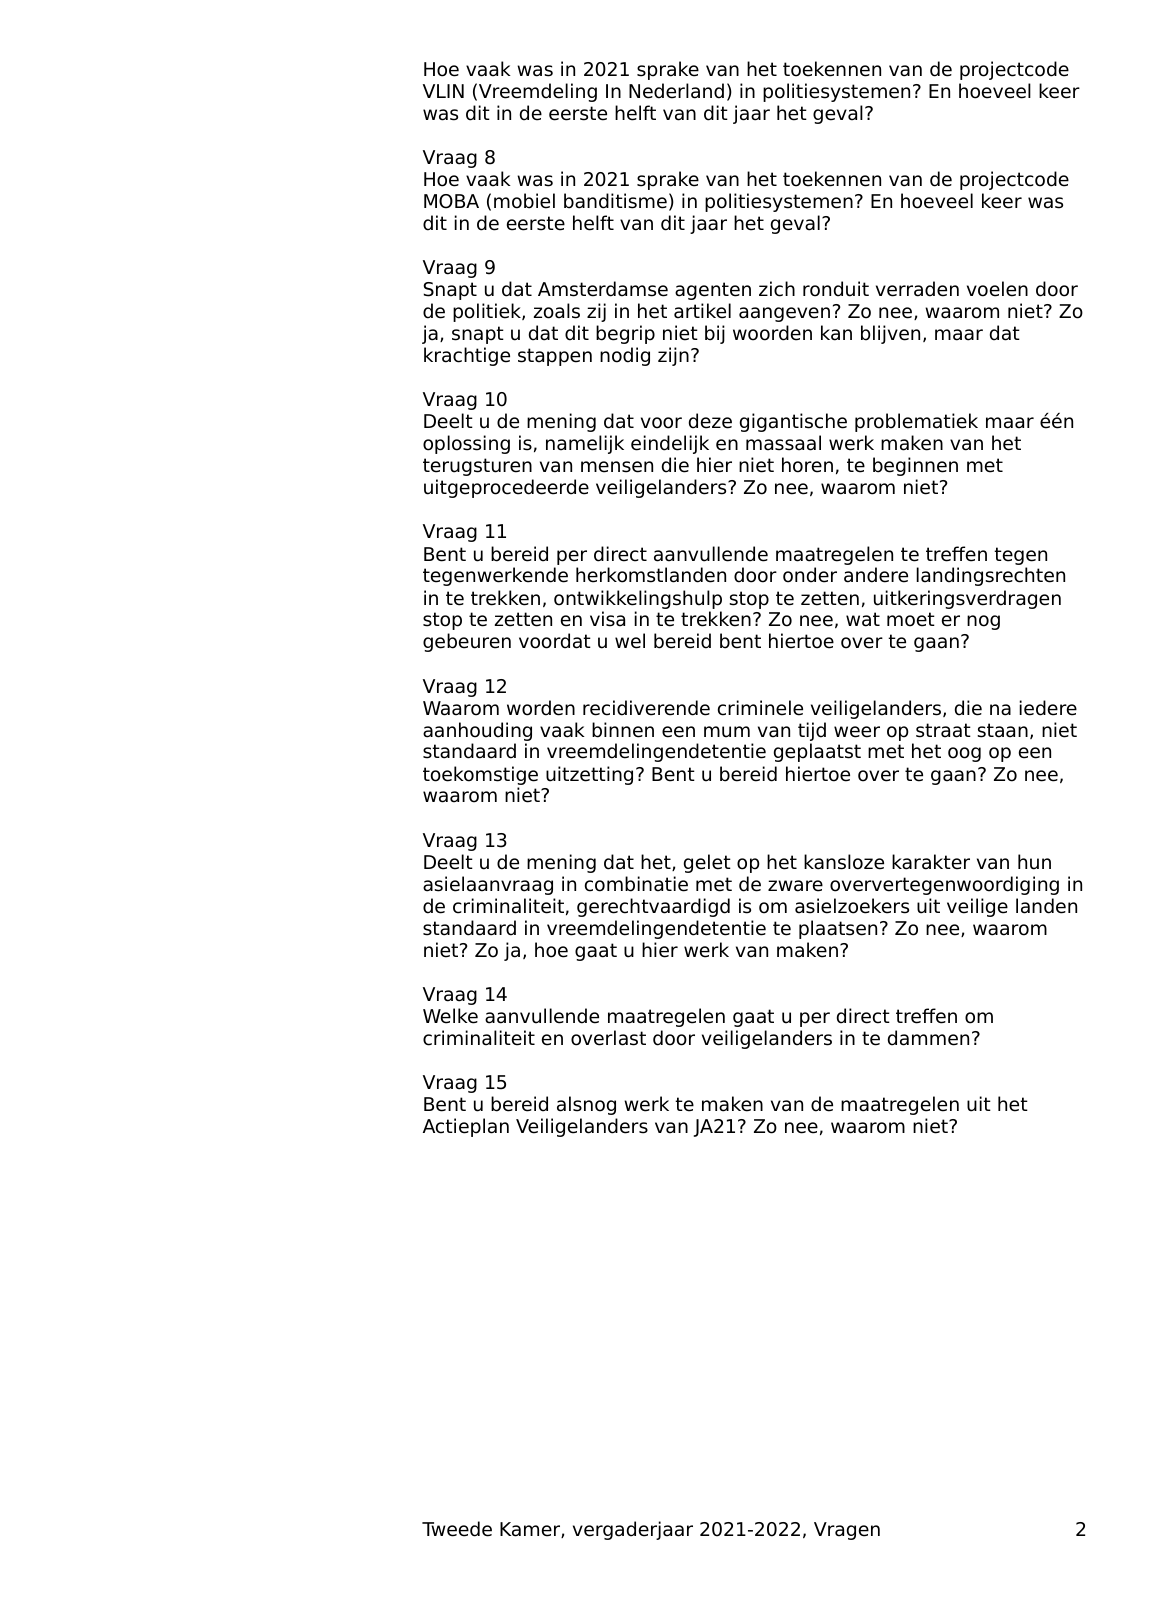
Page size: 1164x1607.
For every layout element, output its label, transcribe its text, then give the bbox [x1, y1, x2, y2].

text Vraag 14 [422, 984, 1087, 1006]
text Bent u bereid per direct aanvullende maatregelen te treffen tegen tegenwerkende herkomstlanden door onder andere landingsrechten in te trekken, ontwikkelingshulp stop te zetten, uitkeringsverdragen stop te zetten en visa in te trekken? Zo nee, wat moet er nog gebeuren voordat u wel bereid bent hiertoe over te gaan? [422, 543, 1087, 653]
text Welke aanvullende maatregelen gaat u per direct treffen om criminaliteit en overlast door veiligelanders in te dammen? [422, 1006, 1087, 1049]
text Waarom worden recidiverende criminele veiligelanders, die na iedere aanhouding vaak binnen een mum van tijd weer op straat staan, niet standaard in vreemdelingendetentie geplaatst met het oog op een toekomstige uitzetting? Bent u bereid hiertoe over te gaan? Zo nee, waarom niet? [422, 697, 1087, 807]
text Vraag 10 [422, 389, 1087, 411]
text Snapt u dat Amsterdamse agenten zich ronduit verraden voelen door de politiek, zoals zij in het artikel aangeven? Zo nee, waarom niet? Zo ja, snapt u dat dit begrip niet bij woorden kan blijven, maar dat krachtige stappen nodig zijn? [422, 279, 1087, 367]
text Deelt u de mening dat het, gelet op het kansloze karakter van hun asielaanvraag in combinatie met de zware oververtegenwoordiging in de criminaliteit, gerechtvaardigd is om asielzoekers uit veilige landen standaard in vreemdelingendetentie te plaatsen? Zo nee, waarom niet? Zo ja, hoe gaat u hier werk van maken? [422, 852, 1087, 961]
text Bent u bereid alsnog werk te maken van de maatregelen uit het Actieplan Veiligelanders van JA21? Zo nee, waarom niet? [422, 1094, 1087, 1138]
text Hoe vaak was in 2021 sprake van het toekennen van de projectcode MOBA (mobiel banditisme) in politiesystemen? En hoeveel keer was dit in de eerste helft van dit jaar het geval? [422, 169, 1087, 235]
text Vraag 8 [422, 147, 1087, 169]
text Vraag 9 [422, 257, 1087, 279]
text Deelt u de mening dat voor deze gigantische problematiek maar één oplossing is, namelijk eindelijk en massaal werk maken van het terugsturen van mensen die hier niet horen, te beginnen met uitgeprocedeerde veiligelanders? Zo nee, waarom niet? [422, 411, 1087, 499]
text Vraag 12 [422, 676, 1087, 697]
text Vraag 11 [422, 521, 1087, 543]
text Hoe vaak was in 2021 sprake van het toekennen van de projectcode VLIN (Vreemdeling In Nederland) in politiesystemen? En hoeveel keer was dit in de eerste helft van dit jaar het geval? [422, 59, 1087, 125]
text Vraag 15 [422, 1072, 1087, 1094]
text Vraag 13 [422, 829, 1087, 852]
